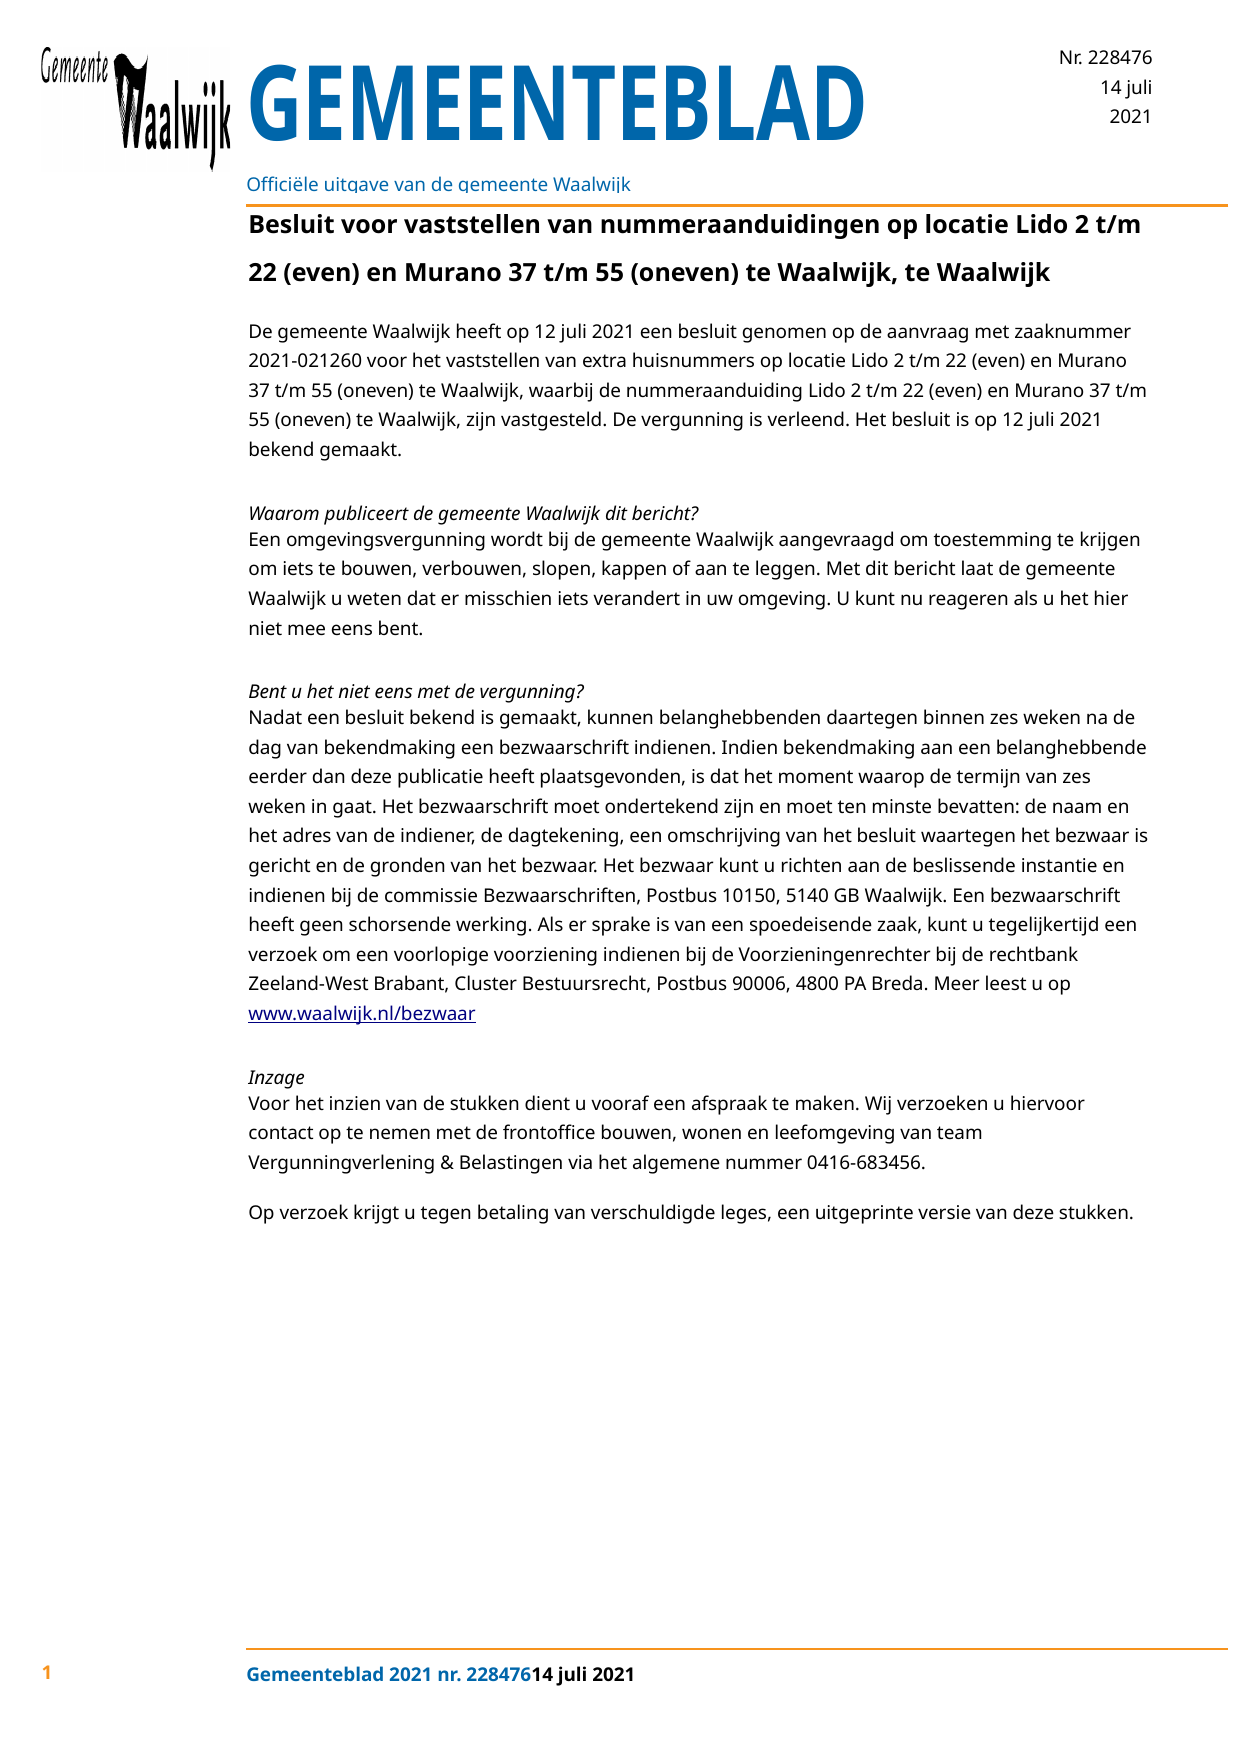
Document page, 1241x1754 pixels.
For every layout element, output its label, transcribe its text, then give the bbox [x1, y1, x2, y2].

text Inzage [248, 1064, 1152, 1090]
text Op verzoek krijgt u tegen betaling van verschuldigde leges, een uitgeprinte versie van deze stukken. [248, 1199, 1152, 1225]
text Bent u het niet eens met de vergunning? [248, 679, 1152, 704]
text De gemeente Waalwijk heeft op 12 juli 2021 een besluit genomen op de aanvraag met zaaknummer 2021-021260 voor het vaststellen van extra huisnummers op locatie Lido 2 t/m 22 (even) en Murano 37 t/m 55 (oneven) te Waalwijk, waarbij de nummeraanduiding Lido 2 t/m 22 (even) en Murano 37 t/m 55 (oneven) te Waalwijk, zijn vastgesteld. De vergunning is verleend. Het besluit is op 12 juli 2021 bekend gemaakt. [248, 318, 1152, 462]
text Besluit voor vaststellen van nummeraanduidingen op locatie Lido 2 t/m 22 (even) en Murano 37 t/m 55 (oneven) te Waalwijk, te Waalwijk [248, 207, 1152, 288]
text Nadat een besluit bekend is gemaakt, kunnen belanghebbenden daartegen binnen zes weken na de dag van bekendmaking een bezwaarschrift indienen. Indien bekendmaking aan een belanghebbende eerder dan deze publicatie heeft plaatsgevonden, is dat het moment waarop de termijn van zes weken in gaat. Het bezwaarschrift moet ondertekend zijn en moet ten minste bevatten: de naam en het adres van de indiener, de dagtekening, een omschrijving van het besluit waartegen het bezwaar is gericht en de gronden van het bezwaar. Het bezwaar kunt u richten aan de beslissende instantie en indienen bij de commissie Bezwaarschriften, Postbus 10150, 5140 GB Waalwijk. Een bezwaarschrift heeft geen schorsende werking. Als er sprake is van een spoedeisende zaak, kunt u tegelijkertijd een verzoek om een voorlopige voorziening indienen bij de Voorzieningenrechter bij de rechtbank Zeeland-West Brabant, Cluster Bestuursrecht, Postbus 90006, 4800 PA Breda. Meer leest u op www.waalwijk.nl/bezwaar [248, 704, 1152, 1026]
text Een omgevingsvergunning wordt bij de gemeente Waalwijk aangevraagd om toestemming te krijgen om iets te bouwen, verbouwen, slopen, kappen of aan te leggen. Met dit bericht laat de gemeente Waalwijk u weten dat er misschien iets verandert in uw omgeving. U kunt nu reageren als u het hier niet mee eens bent. [248, 526, 1152, 640]
picture [41, 47, 231, 172]
text Voor het inzien van de stukken dient u vooraf een afspraak te maken. Wij verzoeken u hiervoor contact op te nemen met de frontoffice bouwen, wonen en leefomgeving van team Vergunningverlening & Belastingen via het algemene nummer 0416-683456. [248, 1090, 1152, 1175]
text Waarom publiceert de gemeente Waalwijk dit bericht? [248, 500, 1152, 526]
